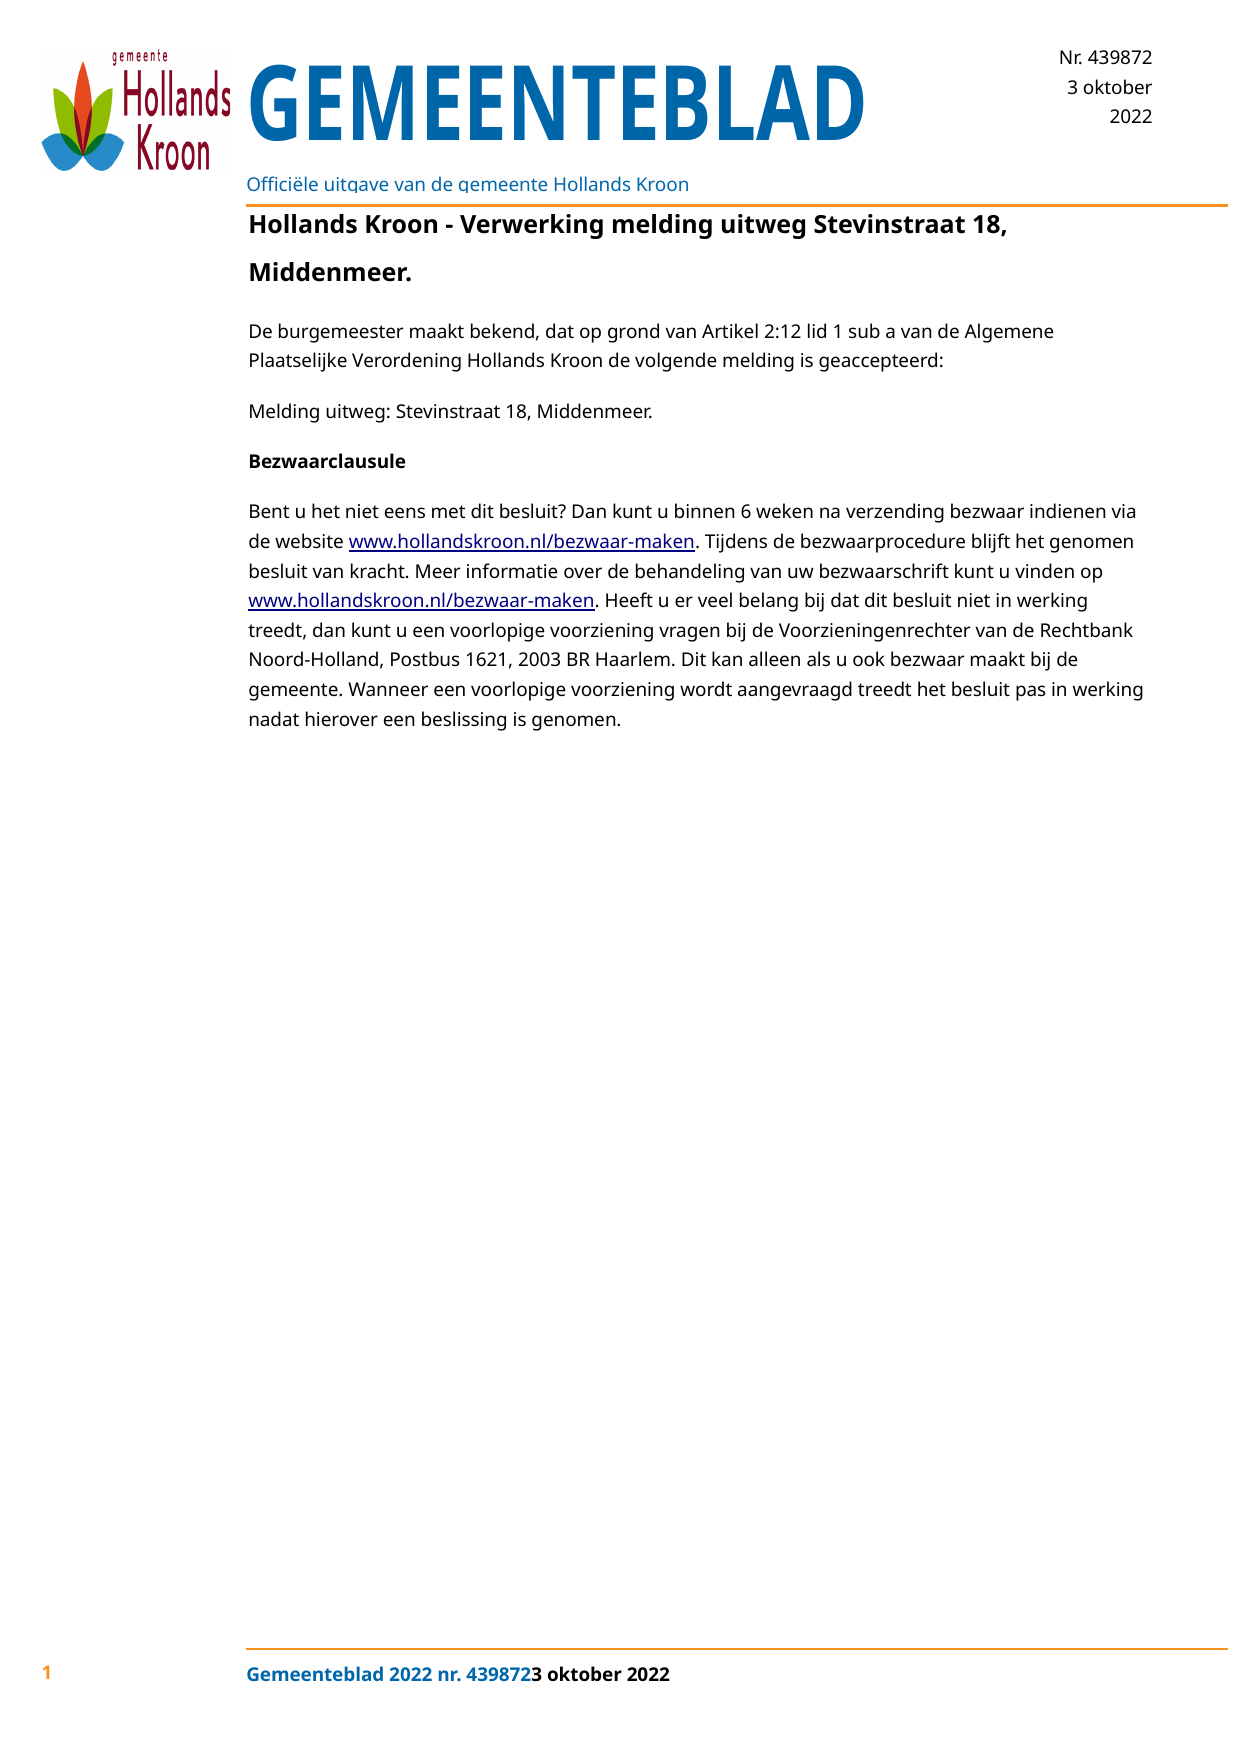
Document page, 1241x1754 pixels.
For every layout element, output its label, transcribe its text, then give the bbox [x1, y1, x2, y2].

text Bezwaarclausule [248, 448, 1152, 474]
picture [41, 47, 231, 172]
text Bent u het niet eens met dit besluit? Dan kunt u binnen 6 weken na verzending bezwaar indienen via de website www.hollandskroon.nl/bezwaar-maken. Tijdens de bezwaarprocedure blijft het genomen besluit van kracht. Meer informatie over de behandeling van uw bezwaarschrift kunt u vinden op www.hollandskroon.nl/bezwaar-maken. Heeft u er veel belang bij dat dit besluit niet in werking treedt, dan kunt u een voorlopige voorziening vragen bij de Voorzieningenrechter van de Rechtbank Noord-Holland, Postbus 1621, 2003 BR Haarlem. Dit kan alleen als u ook bezwaar maakt bij de gemeente. Wanneer een voorlopige voorziening wordt aangevraagd treedt het besluit pas in werking nadat hierover een beslissing is genomen. [248, 499, 1152, 732]
text Hollands Kroon - Verwerking melding uitweg Stevinstraat 18, Middenmeer. [248, 207, 1152, 288]
text Melding uitweg: Stevinstraat 18, Middenmeer. [248, 398, 1152, 424]
text De burgemeester maakt bekend, dat op grond van Artikel 2:12 lid 1 sub a van de Algemene Plaatselijke Verordening Hollands Kroon de volgende melding is geaccepteerd: [248, 318, 1152, 373]
